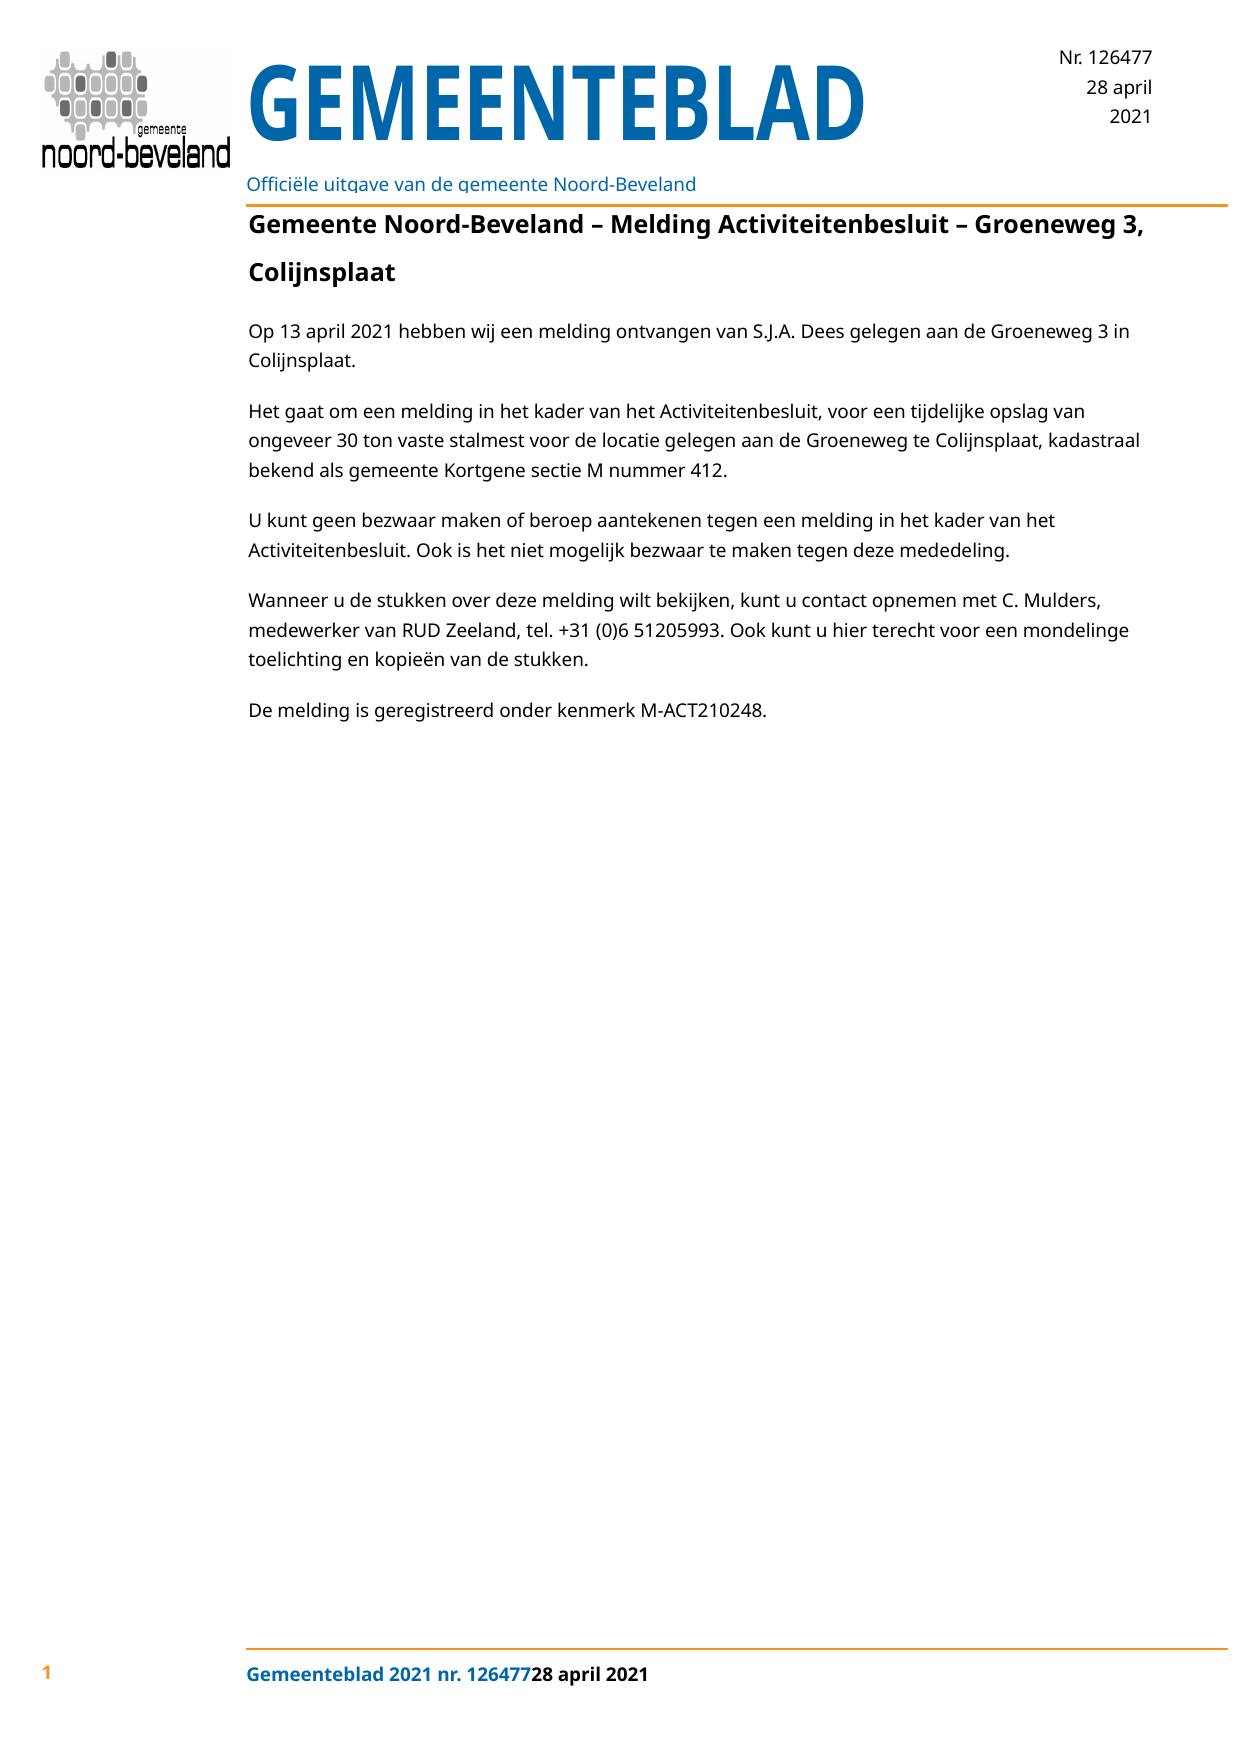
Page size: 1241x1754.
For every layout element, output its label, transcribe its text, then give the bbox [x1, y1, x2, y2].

text Het gaat om een melding in het kader van het Activiteitenbesluit, voor een tijdelijke opslag van ongeveer 30 ton vaste stalmest voor de locatie gelegen aan de Groeneweg te Colijnsplaat, kadastraal bekend als gemeente Kortgene sectie M nummer 412. [248, 398, 1152, 483]
text U kunt geen bezwaar maken of beroep aantekenen tegen een melding in het kader van het Activiteitenbesluit. Ook is het niet mogelijk bezwaar te maken tegen deze mededeling. [248, 507, 1152, 563]
picture [41, 47, 231, 172]
text Op 13 april 2021 hebben wij een melding ontvangen van S.J.A. Dees gelegen aan de Groeneweg 3 in Colijnsplaat. [248, 318, 1152, 373]
text Gemeente Noord-Beveland – Melding Activiteitenbesluit – Groeneweg 3, Colijnsplaat [248, 207, 1152, 288]
text Wanneer u de stukken over deze melding wilt bekijken, kunt u contact opnemen met C. Mulders, medewerker van RUD Zeeland, tel. +31 (0)6 51205993. Ook kunt u hier terecht voor een mondelinge toelichting en kopieën van de stukken. [248, 587, 1152, 672]
text De melding is geregistreerd onder kenmerk M-ACT210248. [248, 697, 1152, 723]
